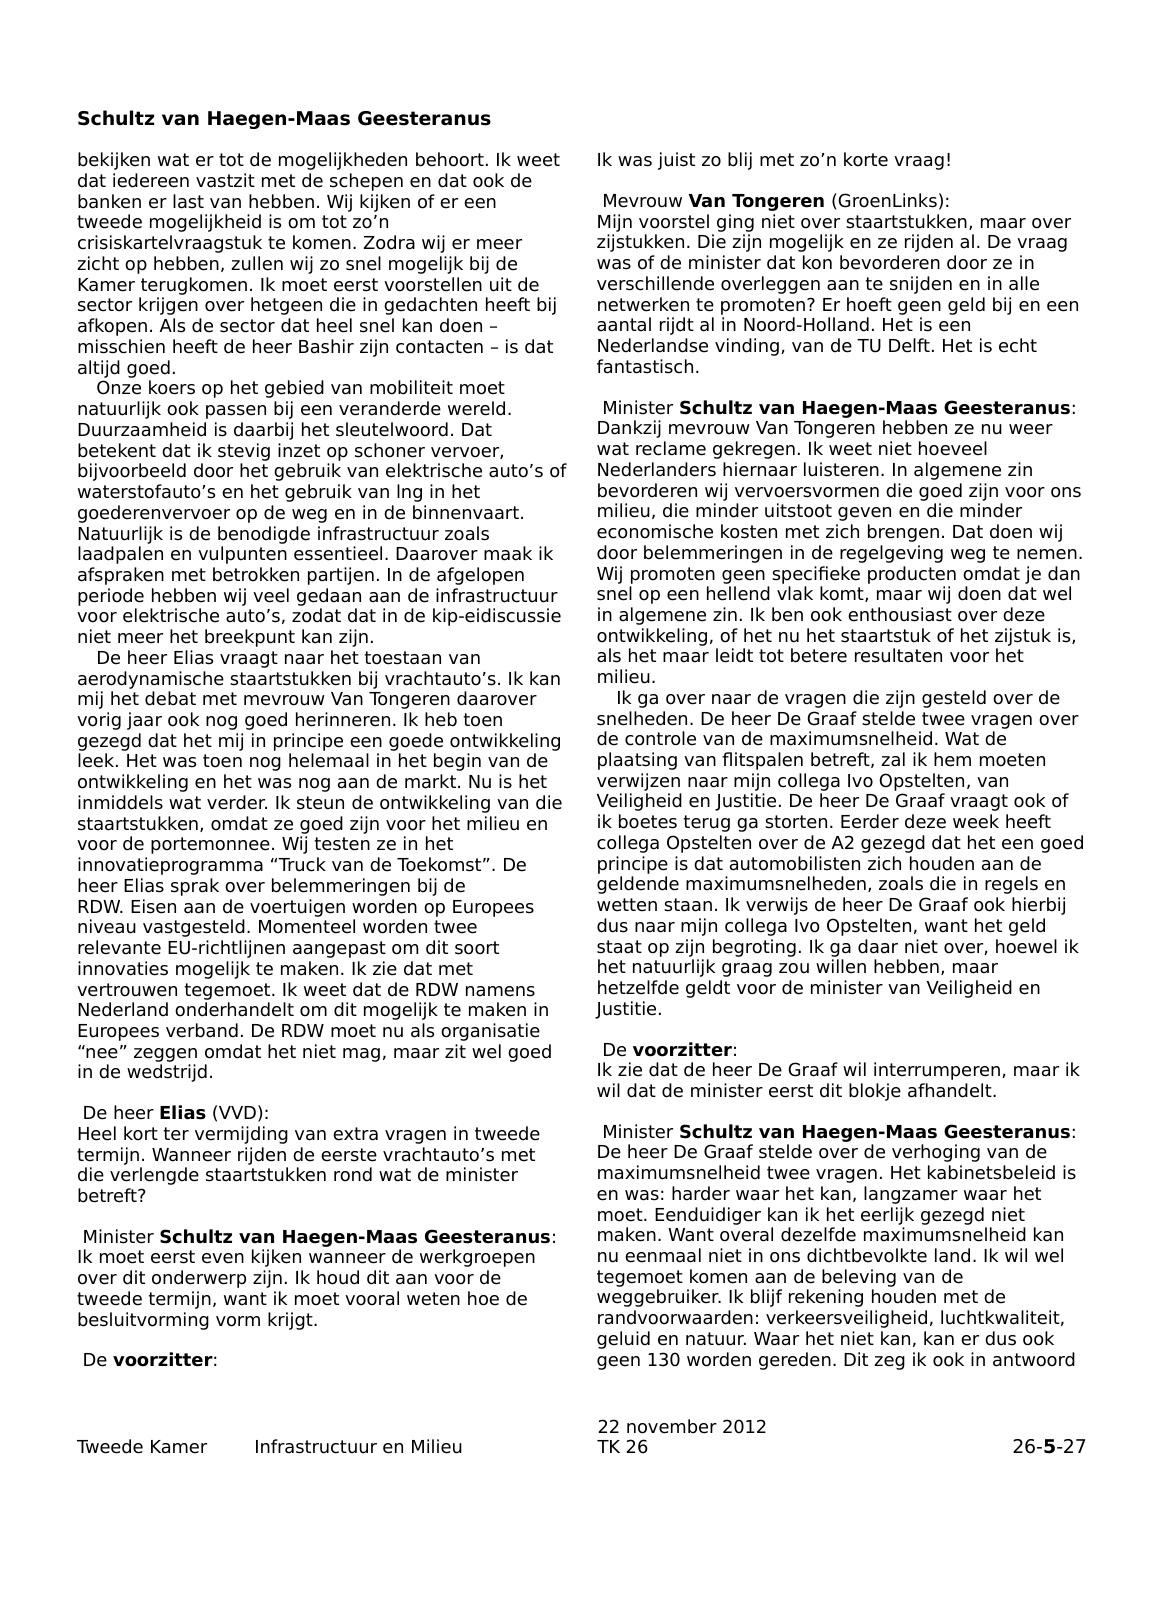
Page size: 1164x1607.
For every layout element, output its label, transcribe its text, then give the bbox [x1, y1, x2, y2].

text Onze koers op het gebied van mobiliteit moet natuurlijk ook passen bij een veranderde wereld. Duurzaamheid is daarbij het sleutelwoord. Dat betekent dat ik stevig inzet op schoner vervoer, bijvoorbeeld door het gebruik van elektrische auto’s of waterstofauto’s en het gebruik van lng in het goederenvervoer op de weg en in de binnenvaart. Natuurlijk is de benodigde infrastructuur zoals laadpalen en vulpunten essentieel. Daarover maak ik afspraken met betrokken partijen. In de afgelopen periode hebben wij veel gedaan aan de infrastructuur voor elektrische auto’s, zodat dat in de kip-eidiscussie niet meer het breekpunt kan zijn. [77, 378, 567, 648]
text Heel kort ter vermijding van extra vragen in tweede termijn. Wanneer rijden de eerste vrachtauto’s met die verlengde staartstukken rond wat de minister betreft? [77, 1124, 567, 1207]
text Ik moet eerst even kijken wanneer de werkgroepen over dit onderwerp zijn. Ik houd dit aan voor de tweede termijn, want ik moet vooral weten hoe de besluitvorming vorm krijgt. [77, 1247, 567, 1330]
text Dankzij mevrouw Van Tongeren hebben ze nu weer wat reclame gekregen. Ik weet niet hoeveel Nederlanders hiernaar luisteren. In algemene zin bevorderen wij vervoersvormen die goed zijn voor ons milieu, die minder uitstoot geven en die minder economische kosten met zich brengen. Dat doen wij door belemmeringen in de regelgeving weg te nemen. Wij promoten geen specifieke producten omdat je dan snel op een hellend vlak komt, maar wij doen dat wel in algemene zin. Ik ben ook enthousiast over deze ontwikkeling, of het nu het staartstuk of het zijstuk is, als het maar leidt tot betere resultaten voor het milieu. [596, 418, 1087, 688]
text Minister Schultz van Haegen-Maas Geesteranus: [596, 397, 1087, 418]
text Minister Schultz van Haegen-Maas Geesteranus: [77, 1227, 567, 1247]
text De heer Elias vraagt naar het toestaan van aerodynamische staartstukken bij vrachtauto’s. Ik kan mij het debat met mevrouw Van Tongeren daarover vorig jaar ook nog goed herinneren. Ik heb toen gezegd dat het mij in principe een goede ontwikkeling leek. Het was toen nog helemaal in het begin van de ontwikkeling en het was nog aan de markt. Nu is het inmiddels wat verder. Ik steun de ontwikkeling van die staartstukken, omdat ze goed zijn voor het milieu en voor de portemonnee. Wij testen ze in het innovatieprogramma “Truck van de Toekomst”. De heer Elias sprak over belemmeringen bij de RDW. Eisen aan de voertuigen worden op Europees niveau vastgesteld. Momenteel worden twee relevante EU-richtlijnen aangepast om dit soort innovaties mogelijk te maken. Ik zie dat met vertrouwen tegemoet. Ik weet dat de RDW namens Nederland onderhandelt om dit mogelijk te maken in Europees verband. De RDW moet nu als organisatie “nee” zeggen omdat het niet mag, maar zit wel goed in de wedstrijd. [77, 648, 567, 1083]
text De heer De Graaf stelde over de verhoging van de maximumsnelheid twee vragen. Het kabinetsbeleid is en was: harder waar het kan, langzamer waar het moet. Eenduidiger kan ik het eerlijk gezegd niet maken. Want overal dezelfde maximumsnelheid kan nu eenmaal niet in ons dichtbevolkte land. Ik wil wel tegemoet komen aan de beleving van de weggebruiker. Ik blijf rekening houden met de randvoorwaarden: verkeersveiligheid, luchtkwaliteit, geluid en natuur. Waar het niet kan, kan er dus ook geen 130 worden gereden. Dit zeg ik ook in antwoord [596, 1142, 1087, 1370]
text De voorzitter: [596, 1039, 1087, 1060]
text bekijken wat er tot de mogelijkheden behoort. Ik weet dat iedereen vastzit met de schepen en dat ook de banken er last van hebben. Wij kijken of er een tweede mogelijkheid is om tot zo’n crisiskartelvraagstuk te komen. Zodra wij er meer zicht op hebben, zullen wij zo snel mogelijk bij de Kamer terugkomen. Ik moet eerst voorstellen uit de sector krijgen over hetgeen die in gedachten heeft bij afkopen. Als de sector dat heel snel kan doen – misschien heeft de heer Bashir zijn contacten – is dat altijd goed. [77, 150, 567, 378]
text De heer Elias (VVD): [77, 1103, 567, 1124]
text Ik was juist zo blij met zo’n korte vraag! [596, 150, 1087, 171]
text Ik zie dat de heer De Graaf wil interrumperen, maar ik wil dat de minister eerst dit blokje afhandelt. [596, 1060, 1087, 1102]
text Mijn voorstel ging niet over staartstukken, maar over zijstukken. Die zijn mogelijk en ze rijden al. De vraag was of de minister dat kon bevorderen door ze in verschillende overleggen aan te snijden en in alle netwerken te promoten? Er hoeft geen geld bij en een aantal rijdt al in Noord-Holland. Het is een Nederlandse vinding, van de TU Delft. Het is echt fantastisch. [596, 212, 1087, 377]
text Ik ga over naar de vragen die zijn gesteld over de snelheden. De heer De Graaf stelde twee vragen over de controle van de maximumsnelheid. Wat de plaatsing van flitspalen betreft, zal ik hem moeten verwijzen naar mijn collega Ivo Opstelten, van Veiligheid en Justitie. De heer De Graaf vraagt ook of ik boetes terug ga storten. Eerder deze week heeft collega Opstelten over de A2 gezegd dat het een goed principe is dat automobilisten zich houden aan de geldende maximumsnelheden, zoals die in regels en wetten staan. Ik verwijs de heer De Graaf ook hierbij dus naar mijn collega Ivo Opstelten, want het geld staat op zijn begroting. Ik ga daar niet over, hoewel ik het natuurlijk graag zou willen hebben, maar hetzelfde geldt voor de minister van Veiligheid en Justitie. [596, 688, 1087, 1019]
text De voorzitter: [77, 1350, 567, 1371]
text Mevrouw Van Tongeren (GroenLinks): [596, 191, 1087, 212]
text Minister Schultz van Haegen-Maas Geesteranus: [596, 1122, 1087, 1142]
